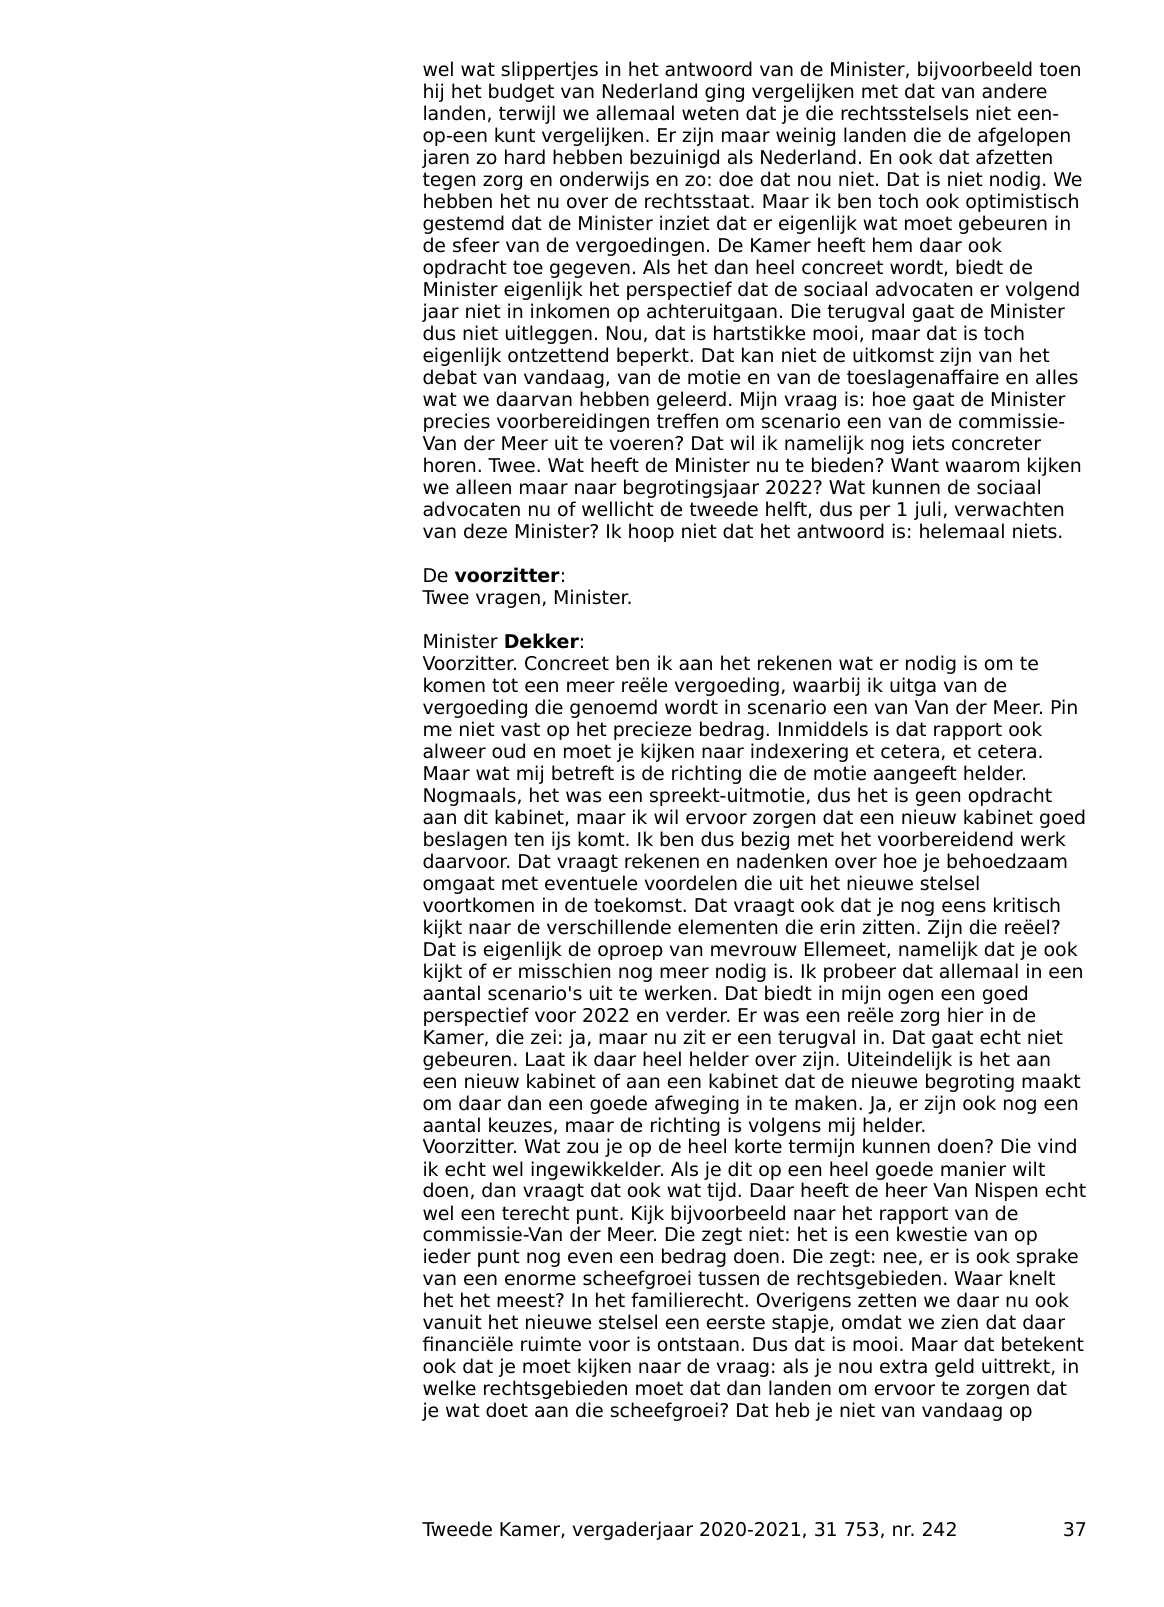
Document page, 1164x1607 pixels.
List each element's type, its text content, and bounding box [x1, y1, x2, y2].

text wel wat slippertjes in het antwoord van de Minister, bijvoorbeeld toen hij het budget van Nederland ging vergelijken met dat van andere landen, terwijl we allemaal weten dat je die rechtsstelsels niet een-op-een kunt vergelijken. Er zijn maar weinig landen die de afgelopen jaren zo hard hebben bezuinigd als Nederland. En ook dat afzetten tegen zorg en onderwijs en zo: doe dat nou niet. Dat is niet nodig. We hebben het nu over de rechtsstaat. Maar ik ben toch ook optimistisch gestemd dat de Minister inziet dat er eigenlijk wat moet gebeuren in de sfeer van de vergoedingen. De Kamer heeft hem daar ook opdracht toe gegeven. Als het dan heel concreet wordt, biedt de Minister eigenlijk het perspectief dat de sociaal advocaten er volgend jaar niet in inkomen op achteruitgaan. Die terugval gaat de Minister dus niet uitleggen. Nou, dat is hartstikke mooi, maar dat is toch eigenlijk ontzettend beperkt. Dat kan niet de uitkomst zijn van het debat van vandaag, van de motie en van de toeslagenaffaire en alles wat we daarvan hebben geleerd. Mijn vraag is: hoe gaat de Minister precies voorbereidingen treffen om scenario een van de commissie-Van der Meer uit te voeren? Dat wil ik namelijk nog iets concreter horen. Twee. Wat heeft de Minister nu te bieden? Want waarom kijken we alleen maar naar begrotingsjaar 2022? Wat kunnen de sociaal advocaten nu of wellicht de tweede helft, dus per 1 juli, verwachten van deze Minister? Ik hoop niet dat het antwoord is: helemaal niets. [422, 59, 1087, 543]
text Minister Dekker: [422, 631, 1087, 653]
text Voorzitter. Wat zou je op de heel korte termijn kunnen doen? Die vind ik echt wel ingewikkelder. Als je dit op een heel goede manier wilt doen, dan vraagt dat ook wat tijd. Daar heeft de heer Van Nispen echt wel een terecht punt. Kijk bijvoorbeeld naar het rapport van de commissie-Van der Meer. Die zegt niet: het is een kwestie van op ieder punt nog even een bedrag doen. Die zegt: nee, er is ook sprake van een enorme scheefgroei tussen de rechtsgebieden. Waar knelt het het meest? In het familierecht. Overigens zetten we daar nu ook vanuit het nieuwe stelsel een eerste stapje, omdat we zien dat daar financiële ruimte voor is ontstaan. Dus dat is mooi. Maar dat betekent ook dat je moet kijken naar de vraag: als je nou extra geld uittrekt, in welke rechtsgebieden moet dat dan landen om ervoor te zorgen dat je wat doet aan die scheefgroei? Dat heb je niet van vandaag op [422, 1136, 1087, 1422]
text Twee vragen, Minister. [422, 587, 1087, 609]
text Voorzitter. Concreet ben ik aan het rekenen wat er nodig is om te komen tot een meer reële vergoeding, waarbij ik uitga van de vergoeding die genoemd wordt in scenario een van Van der Meer. Pin me niet vast op het precieze bedrag. Inmiddels is dat rapport ook alweer oud en moet je kijken naar indexering et cetera, et cetera. Maar wat mij betreft is de richting die de motie aangeeft helder. Nogmaals, het was een spreekt-uitmotie, dus het is geen opdracht aan dit kabinet, maar ik wil ervoor zorgen dat een nieuw kabinet goed beslagen ten ijs komt. Ik ben dus bezig met het voorbereidend werk daarvoor. Dat vraagt rekenen en nadenken over hoe je behoedzaam omgaat met eventuele voordelen die uit het nieuwe stelsel voortkomen in de toekomst. Dat vraagt ook dat je nog eens kritisch kijkt naar de verschillende elementen die erin zitten. Zijn die reëel? [422, 653, 1087, 939]
text Dat is eigenlijk de oproep van mevrouw Ellemeet, namelijk dat je ook kijkt of er misschien nog meer nodig is. Ik probeer dat allemaal in een aantal scenario's uit te werken. Dat biedt in mijn ogen een goed perspectief voor 2022 en verder. Er was een reële zorg hier in de Kamer, die zei: ja, maar nu zit er een terugval in. Dat gaat echt niet gebeuren. Laat ik daar heel helder over zijn. Uiteindelijk is het aan een nieuw kabinet of aan een kabinet dat de nieuwe begroting maakt om daar dan een goede afweging in te maken. Ja, er zijn ook nog een aantal keuzes, maar de richting is volgens mij helder. [422, 939, 1087, 1136]
text De voorzitter: [422, 565, 1087, 587]
